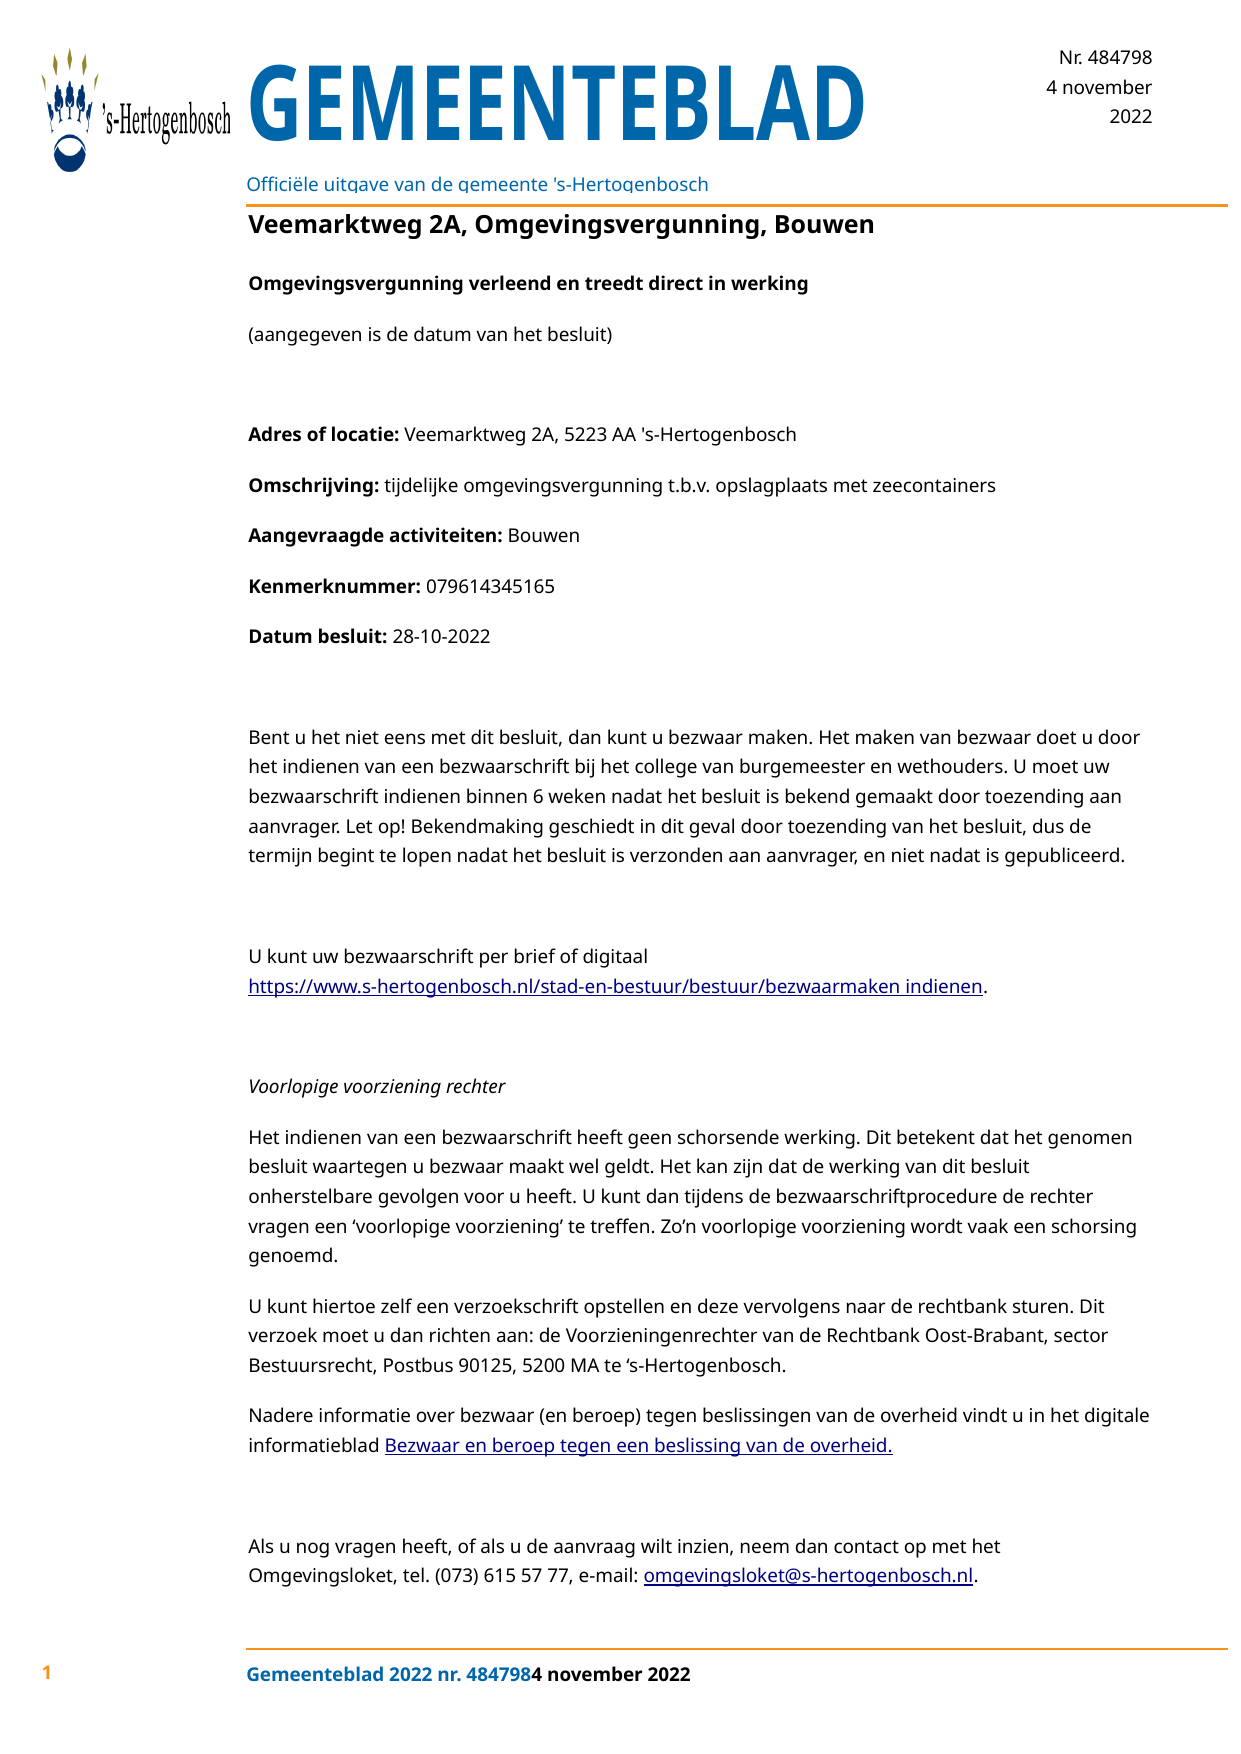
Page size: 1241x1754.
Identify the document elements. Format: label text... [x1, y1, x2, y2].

text Datum besluit: 28-10-2022 [248, 623, 1152, 649]
text Veemarktweg 2A, Omgevingsvergunning, Bouwen [248, 207, 1152, 241]
text Het indienen van een bezwaarschrift heeft geen schorsende werking. Dit betekent dat het genomen besluit waartegen u bezwaar maakt wel geldt. Het kan zijn dat de werking van dit besluit onherstelbare gevolgen voor u heeft. U kunt dan tijdens de bezwaarschriftprocedure de rechter vragen een ‘voorlopige voorziening’ te treffen. Zo’n voorlopige voorziening wordt vaak een schorsing genoemd. [248, 1124, 1152, 1268]
text Aangevraagde activiteiten: Bouwen [248, 522, 1152, 548]
text Als u nog vragen heeft, of als u de aanvraag wilt inzien, neem dan contact op met het Omgevingsloket, tel. (073) 615 57 77, e-mail: omgevingsloket@s-hertogenbosch.nl. [248, 1533, 1152, 1588]
text Adres of locatie: Veemarktweg 2A, 5223 AA 's-Hertogenbosch [248, 422, 1152, 447]
text Nadere informatie over bezwaar (en beroep) tegen beslissingen van de overheid vindt u in het digitale informatieblad Bezwaar en beroep tegen een beslissing van de overheid. [248, 1402, 1152, 1458]
text U kunt uw bezwaarschrift per brief of digitaal https://www.s-hertogenbosch.nl/stad-en-bestuur/bestuur/bezwaarmaken indienen. [248, 943, 1152, 998]
text Kenmerknummer: 079614345165 [248, 573, 1152, 598]
text U kunt hiertoe zelf een verzoekschrift opstellen en deze vervolgens naar de rechtbank sturen. Dit verzoek moet u dan richten aan: de Voorzieningenrechter van de Rechtbank Oost-Brabant, sector Bestuursrecht, Postbus 90125, 5200 MA te ‘s-Hertogenbosch. [248, 1293, 1152, 1378]
text (aangegeven is de datum van het besluit) [248, 321, 1152, 346]
text Voorlopige voorziening rechter [248, 1074, 1152, 1099]
text Omschrijving: tijdelijke omgevingsvergunning t.b.v. opslagplaats met zeecontainers [248, 472, 1152, 498]
text Omgevingsvergunning verleend en treedt direct in werking [248, 270, 1152, 296]
text Bent u het niet eens met dit besluit, dan kunt u bezwaar maken. Het maken van bezwaar doet u door het indienen van een bezwaarschrift bij het college van burgemeester en wethouders. U moet uw bezwaarschrift indienen binnen 6 weken nadat het besluit is bekend gemaakt door toezending aan aanvrager. Let op! Bekendmaking geschiedt in dit geval door toezending van het besluit, dus de termijn begint te lopen nadat het besluit is verzonden aan aanvrager, en niet nadat is gepubliceerd. [248, 724, 1152, 868]
picture [41, 47, 231, 172]
